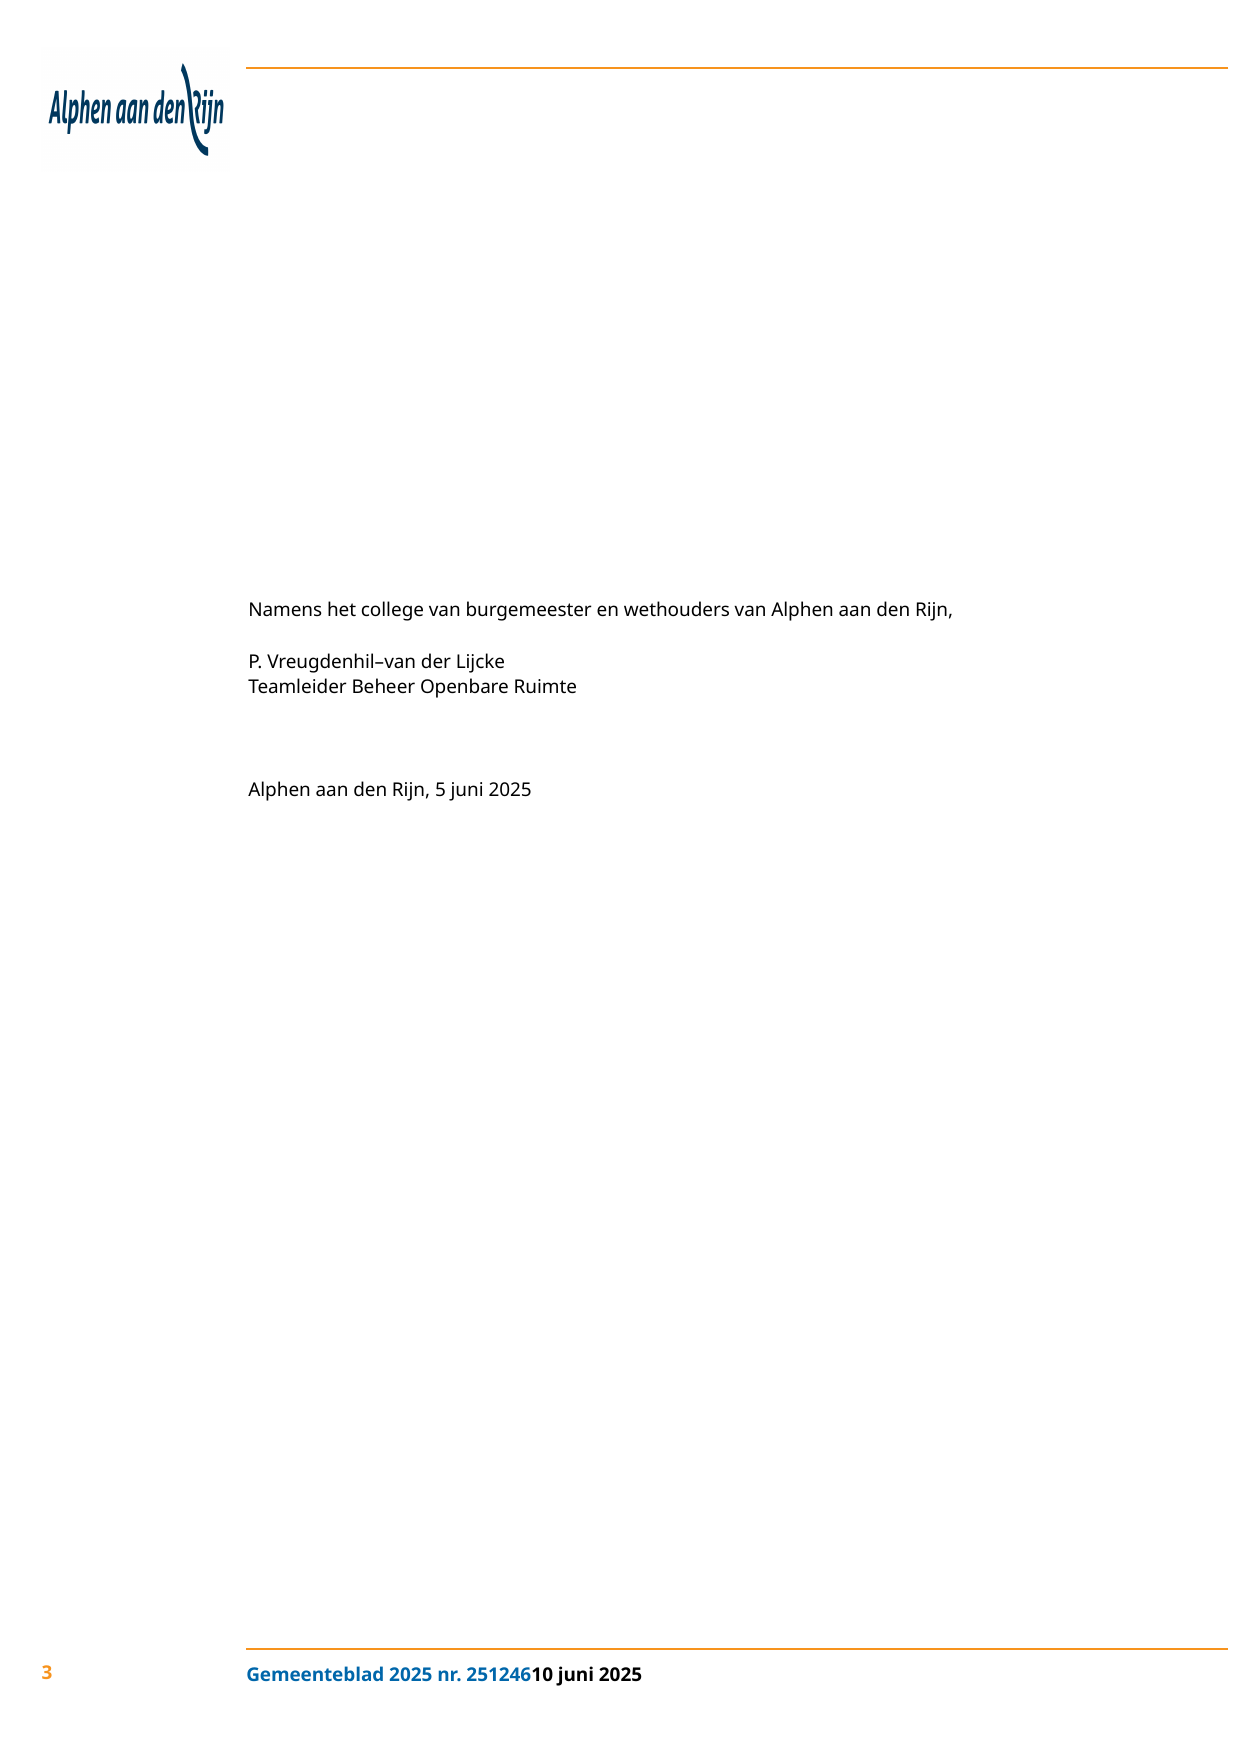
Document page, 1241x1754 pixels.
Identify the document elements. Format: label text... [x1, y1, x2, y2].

text P. Vreugdenhil–van der Lijcke [248, 648, 1152, 673]
text Teamleider Beheer Openbare Ruimte [248, 673, 1152, 699]
text Alphen aan den Rijn, 5 juni 2025 [248, 776, 1152, 802]
text Namens het college van burgemeester en wethouders van Alphen aan den Rijn, [248, 596, 1152, 622]
picture [41, 47, 231, 172]
